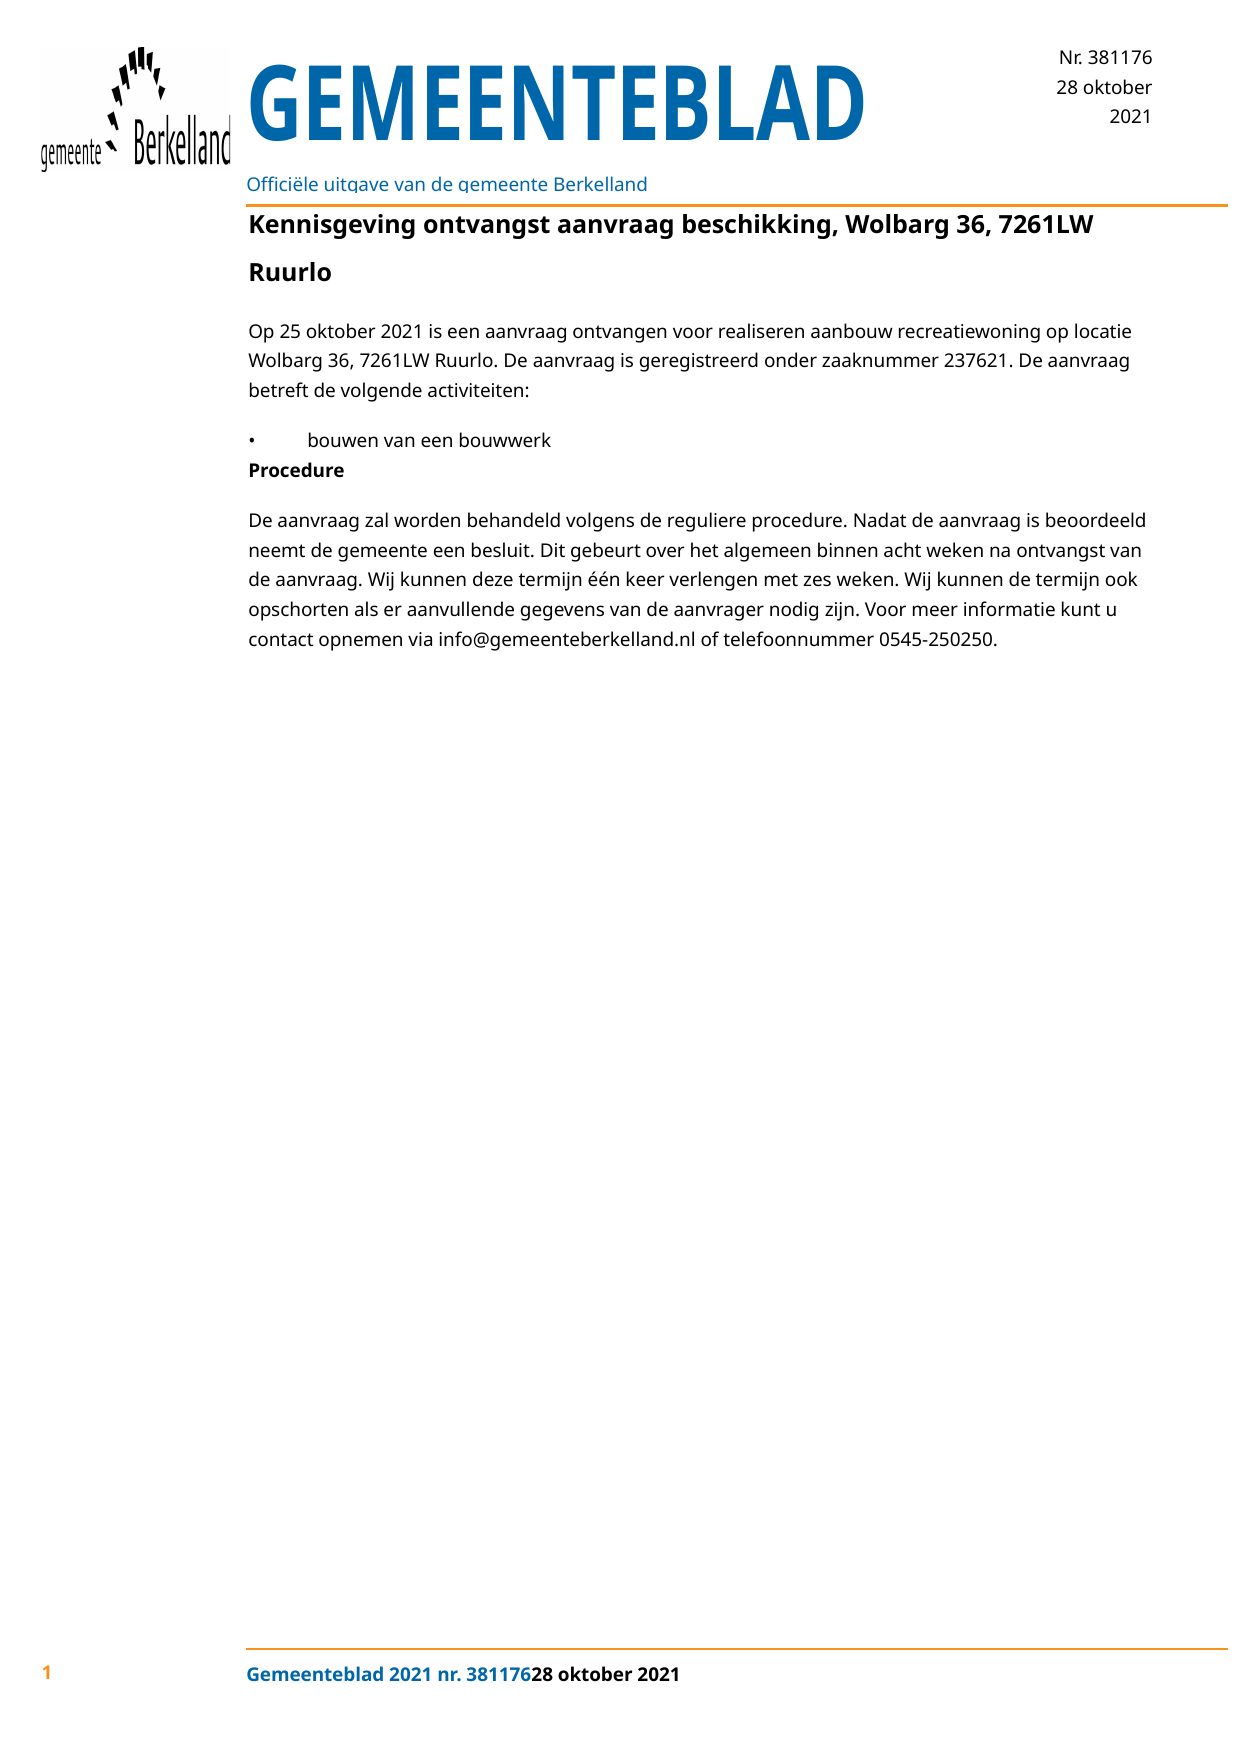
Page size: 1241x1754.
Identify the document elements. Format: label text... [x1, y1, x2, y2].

text Procedure [248, 457, 1152, 483]
list bouwen van een bouwwerk [248, 427, 1152, 453]
picture [41, 47, 231, 172]
text De aanvraag zal worden behandeld volgens de reguliere procedure. Nadat de aanvraag is beoordeeld neemt de gemeente een besluit. Dit gebeurt over het algemeen binnen acht weken na ontvangst van de aanvraag. Wij kunnen deze termijn één keer verlengen met zes weken. Wij kunnen de termijn ook opschorten als er aanvullende gegevens van de aanvrager nodig zijn. Voor meer informatie kunt u contact opnemen via info@gemeenteberkelland.nl of telefoonnummer 0545-250250. [248, 507, 1152, 652]
text Op 25 oktober 2021 is een aanvraag ontvangen voor realiseren aanbouw recreatiewoning op locatie Wolbarg 36, 7261LW Ruurlo. De aanvraag is geregistreerd onder zaaknummer 237621. De aanvraag betreft de volgende activiteiten: [248, 318, 1152, 403]
text Kennisgeving ontvangst aanvraag beschikking, Wolbarg 36, 7261LW Ruurlo [248, 207, 1152, 288]
